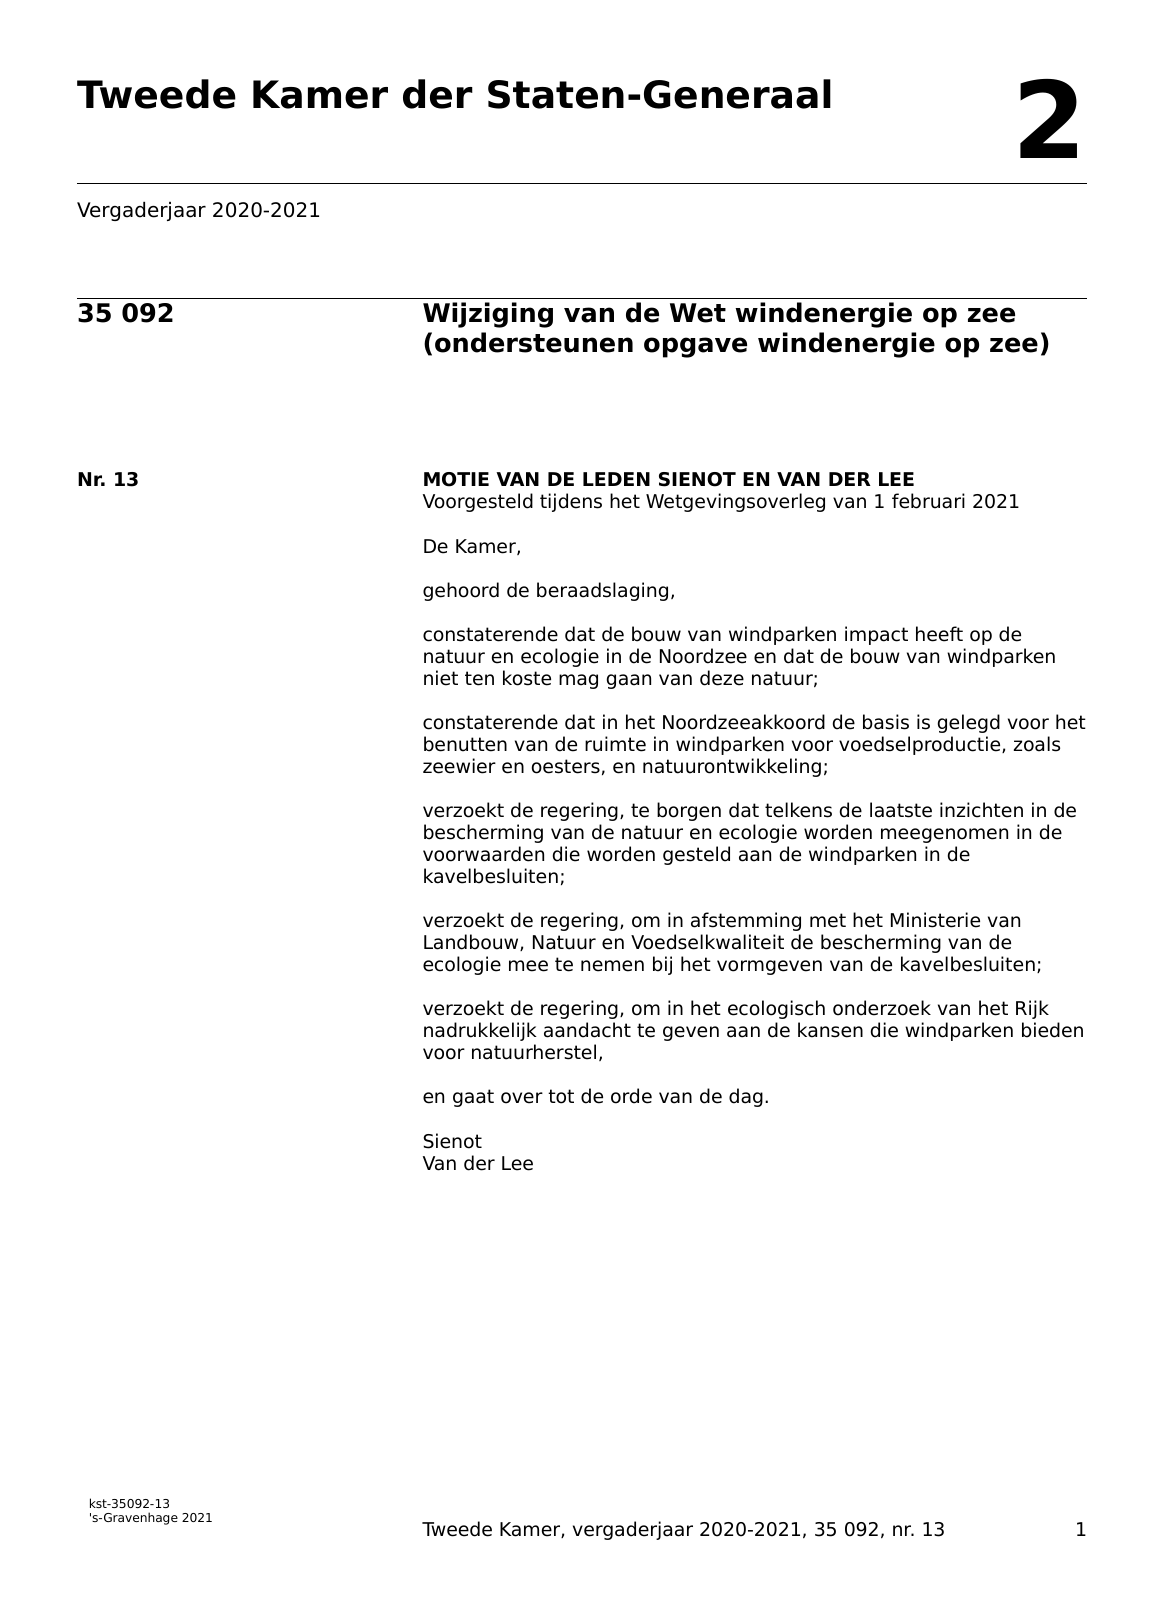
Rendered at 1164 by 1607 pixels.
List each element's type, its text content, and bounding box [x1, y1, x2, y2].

text verzoekt de regering, te borgen dat telkens de laatste inzichten in de bescherming van de natuur en ecologie worden meegenomen in de voorwaarden die worden gesteld aan de windparken in de kavelbesluiten; [422, 800, 1087, 888]
text Van der Lee [422, 1153, 1087, 1174]
text Voorgesteld tijdens het Wetgevingsoverleg van 1 februari 2021 [422, 491, 1087, 513]
text Sienot [422, 1131, 1087, 1153]
text 's-Gravenhage 2021 [88, 1511, 323, 1525]
table_header 2 [886, 59, 1087, 183]
text kst-35092-13 [88, 1497, 323, 1511]
text constaterende dat in het Noordzeeakkoord de basis is gelegd voor het benutten van de ruimte in windparken voor voedselproductie, zoals zeewier en oesters, en natuurontwikkeling; [422, 712, 1087, 778]
text gehoord de beraadslaging, [422, 580, 1087, 602]
subtitle Nr. 13 MOTIE VAN DE LEDEN SIENOT EN VAN DER LEE [77, 469, 1087, 491]
text verzoekt de regering, om in afstemming met het Ministerie van Landbouw, Natuur en Voedselkwaliteit de bescherming van de ecologie mee te nemen bij het vormgeven van de kavelbesluiten; [422, 910, 1087, 976]
text De Kamer, [422, 536, 1087, 557]
subtitle 35 092 Wijziging van de Wet windenergie op zee (ondersteunen opgave windenergie op zee) [77, 299, 1087, 358]
text constaterende dat de bouw van windparken impact heeft op de natuur en ecologie in de Noordzee en dat de bouw van windparken niet ten koste mag gaan van deze natuur; [422, 624, 1087, 690]
table_cell Vergaderjaar 2020-2021 [77, 184, 1087, 298]
text en gaat over tot de orde van de dag. [422, 1086, 1087, 1108]
table_header Tweede Kamer der Staten-Generaal [77, 59, 886, 183]
text verzoekt de regering, om in het ecologisch onderzoek van het Rijk nadrukkelijk aandacht te geven aan de kansen die windparken bieden voor natuurherstel, [422, 998, 1087, 1064]
